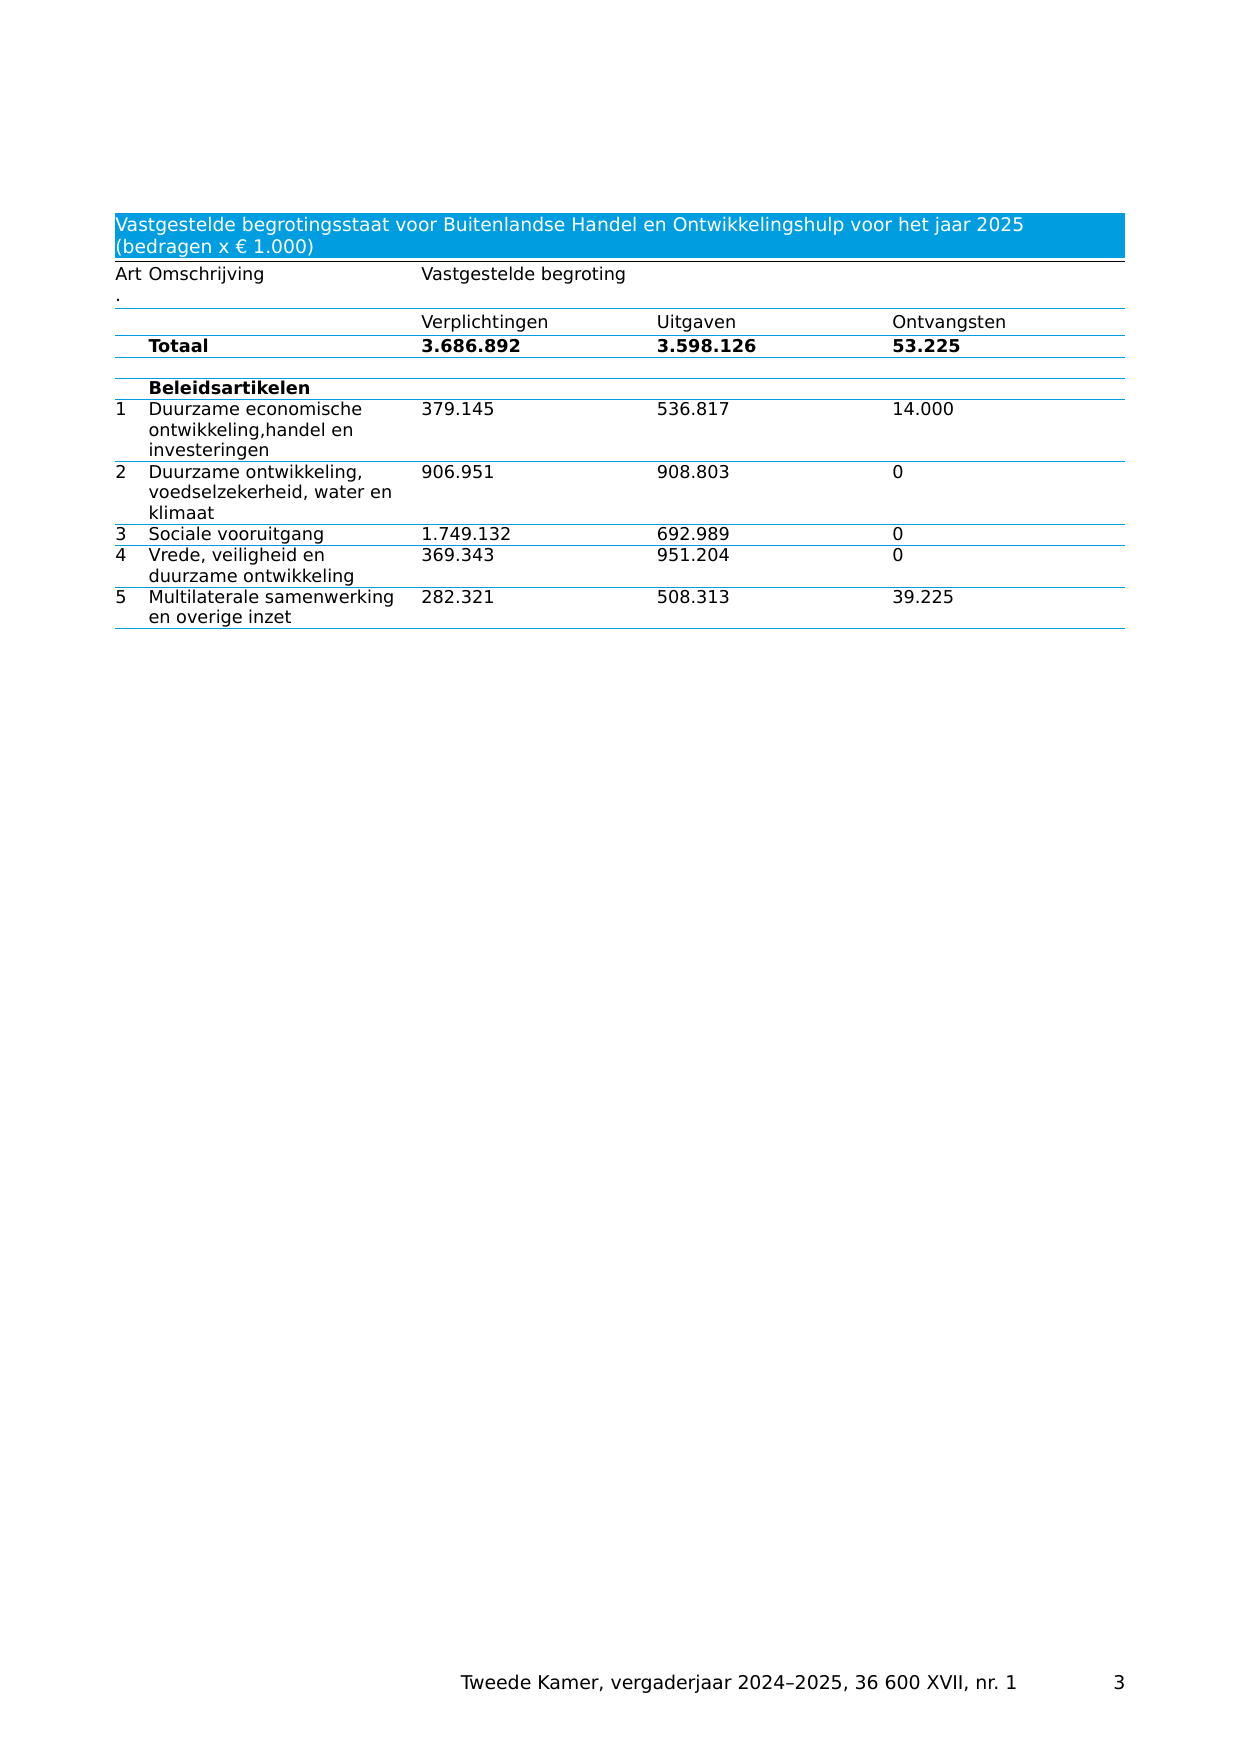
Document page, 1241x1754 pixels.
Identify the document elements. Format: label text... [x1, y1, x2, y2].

table_cell Multilaterale samenwerking en overige inzet [145, 588, 418, 628]
table_cell 3.686.892 [418, 336, 654, 356]
table_cell Duurzame ontwikkeling, voedselzekerheid, water en klimaat [145, 462, 418, 523]
table_cell [654, 379, 889, 399]
table_cell 1.749.132 [418, 525, 654, 544]
table_cell [889, 379, 1125, 399]
table_cell 0 [889, 525, 1125, 544]
table_cell Uitgaven [654, 309, 889, 335]
table_cell 508.313 [654, 588, 889, 628]
table_cell 369.343 [418, 546, 654, 586]
table_cell [115, 336, 145, 356]
table_cell 14.000 [889, 400, 1125, 461]
table_cell 1 [115, 400, 145, 461]
table_cell 3.598.126 [654, 336, 889, 356]
table_cell Beleidsartikelen [145, 379, 418, 399]
table_cell 2 [115, 462, 145, 523]
table_cell Sociale vooruitgang [145, 525, 418, 544]
table_cell [654, 358, 889, 377]
table_cell 4 [115, 546, 145, 586]
table_cell 536.817 [654, 400, 889, 461]
table_cell [115, 358, 145, 377]
table_cell Ontvangsten [889, 309, 1125, 335]
table_cell 906.951 [418, 462, 654, 523]
table_cell [418, 358, 654, 377]
table_cell Omschrijving [145, 262, 418, 308]
table_cell 3 [115, 525, 145, 544]
table_cell [418, 379, 654, 399]
table_cell 282.321 [418, 588, 654, 628]
table_cell Verplichtingen [418, 309, 654, 335]
table_cell 5 [115, 588, 145, 628]
table_cell 951.204 [654, 546, 889, 586]
table_cell Art. [115, 262, 145, 308]
table_cell 39.225 [889, 588, 1125, 628]
table_cell Totaal [145, 336, 418, 356]
table_cell 53.225 [889, 336, 1125, 356]
table_cell [145, 309, 418, 335]
table_cell 692.989 [654, 525, 889, 544]
table_cell 908.803 [654, 462, 889, 523]
table_cell Vrede, veiligheid en duurzame ontwikkeling [145, 546, 418, 586]
table_cell [889, 358, 1125, 377]
table_cell [115, 379, 145, 399]
table_cell 379.145 [418, 400, 654, 461]
table_cell [145, 358, 418, 377]
table_cell Duurzame economische ontwikkeling,handel en investeringen [145, 400, 418, 461]
table_cell Vastgestelde begroting [418, 262, 1125, 308]
table_cell [115, 309, 145, 335]
table_cell 0 [889, 462, 1125, 523]
table_cell 0 [889, 546, 1125, 586]
